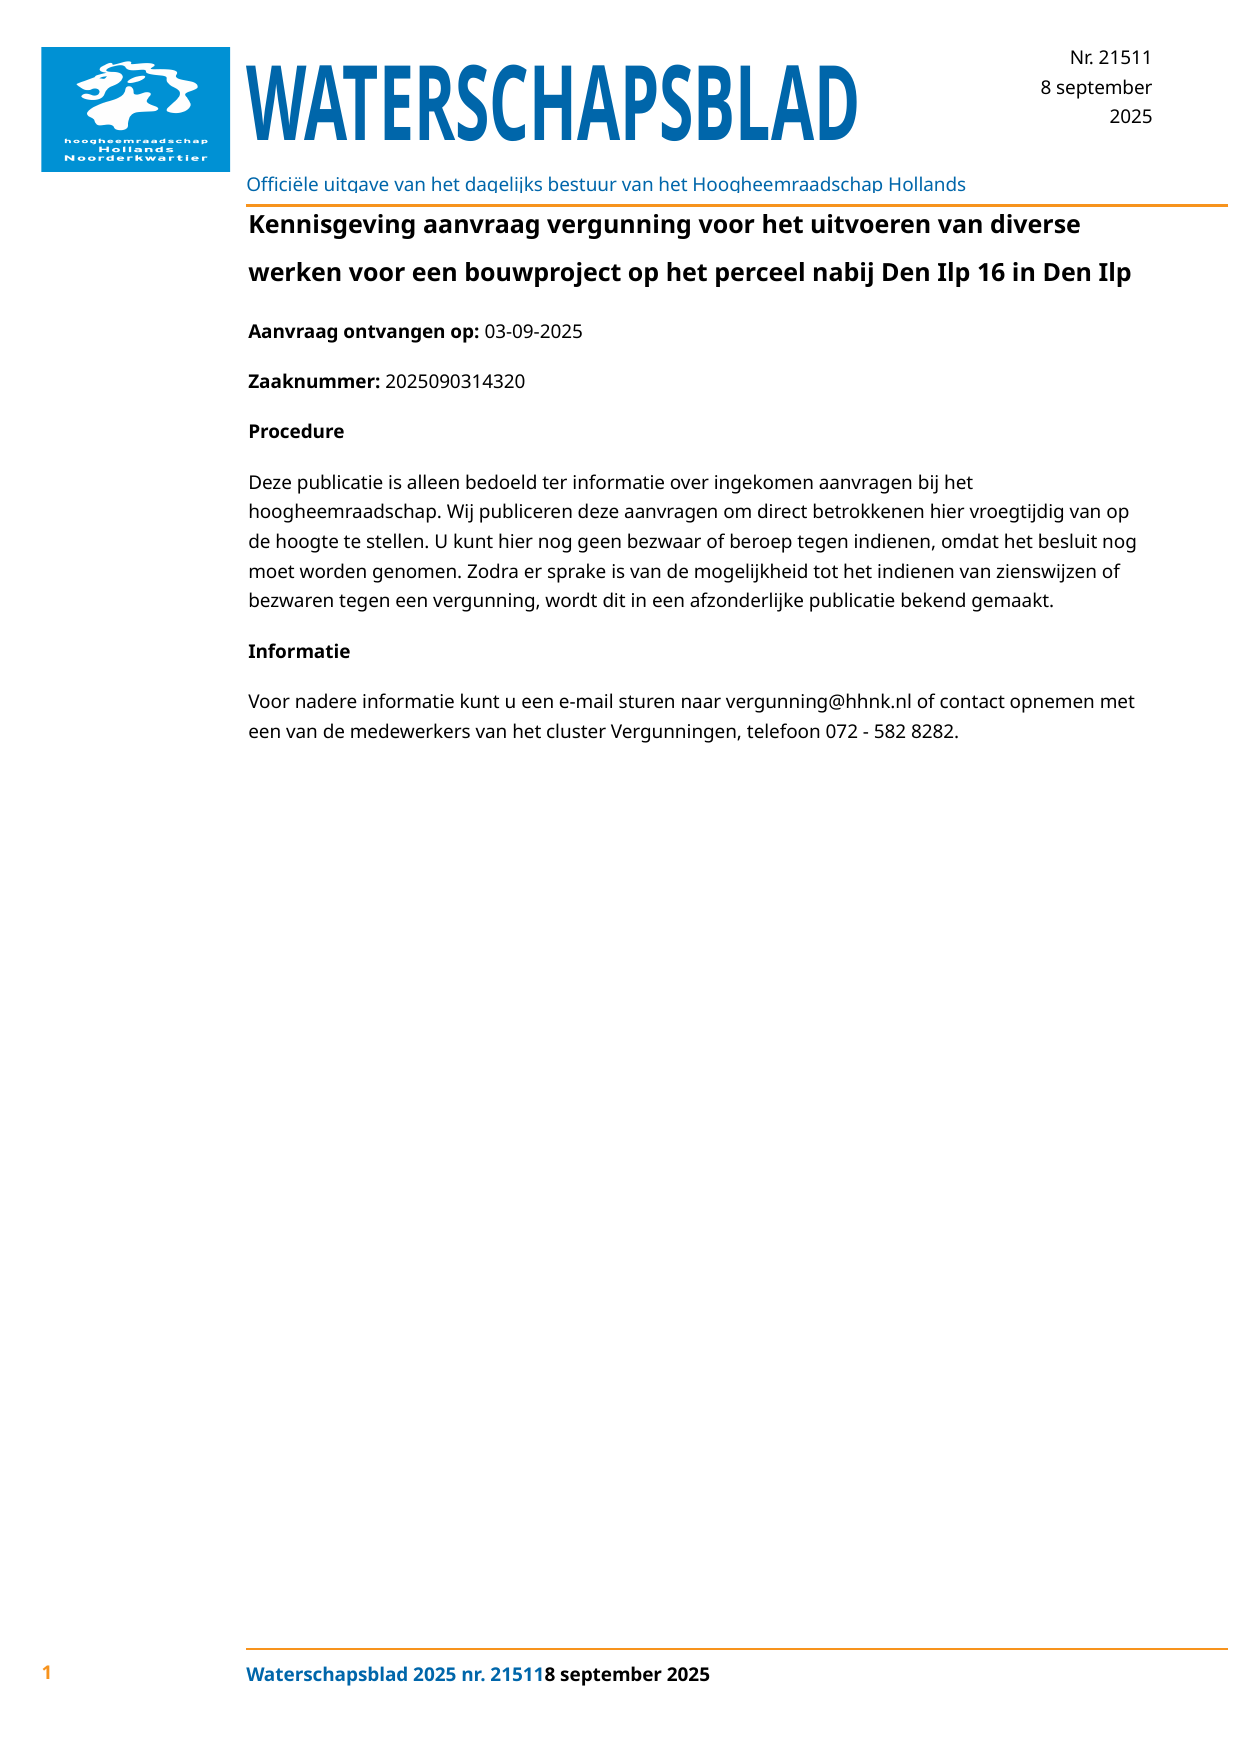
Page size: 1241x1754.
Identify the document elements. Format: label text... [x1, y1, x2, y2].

text Kennisgeving aanvraag vergunning voor het uitvoeren van diverse werken voor een bouwproject op het perceel nabij Den Ilp 16 in Den Ilp [248, 207, 1152, 288]
text Informatie [248, 638, 1152, 664]
text Aanvraag ontvangen op: 03-09-2025 [248, 318, 1152, 344]
text Voor nadere informatie kunt u een e-mail sturen naar vergunning@hhnk.nl of contact opnemen met een van de medewerkers van het cluster Vergunningen, telefoon 072 - 582 8282. [248, 688, 1152, 744]
text Procedure [248, 419, 1152, 444]
picture [129, 76, 144, 82]
picture [118, 62, 197, 112]
text Deze publicatie is alleen bedoeld ter informatie over ingekomen aanvragen bij het hoogheemraadschap. Wij publiceren deze aanvragen om direct betrokkenen hier vroegtijdig van op de hoogte te stellen. U kunt hier nog geen bezwaar of beroep tegen indienen, omdat het besluit nog moet worden genomen. Zodra er sprake is van de mogelijkheid tot het indienen van zienswijzen of bezwaren tegen een vergunning, wordt dit in een afzonderlijke publicatie bekend gemaakt. [248, 469, 1152, 613]
picture [78, 64, 122, 99]
picture [88, 87, 157, 130]
text Zaaknummer: 2025090314320 [248, 368, 1152, 394]
